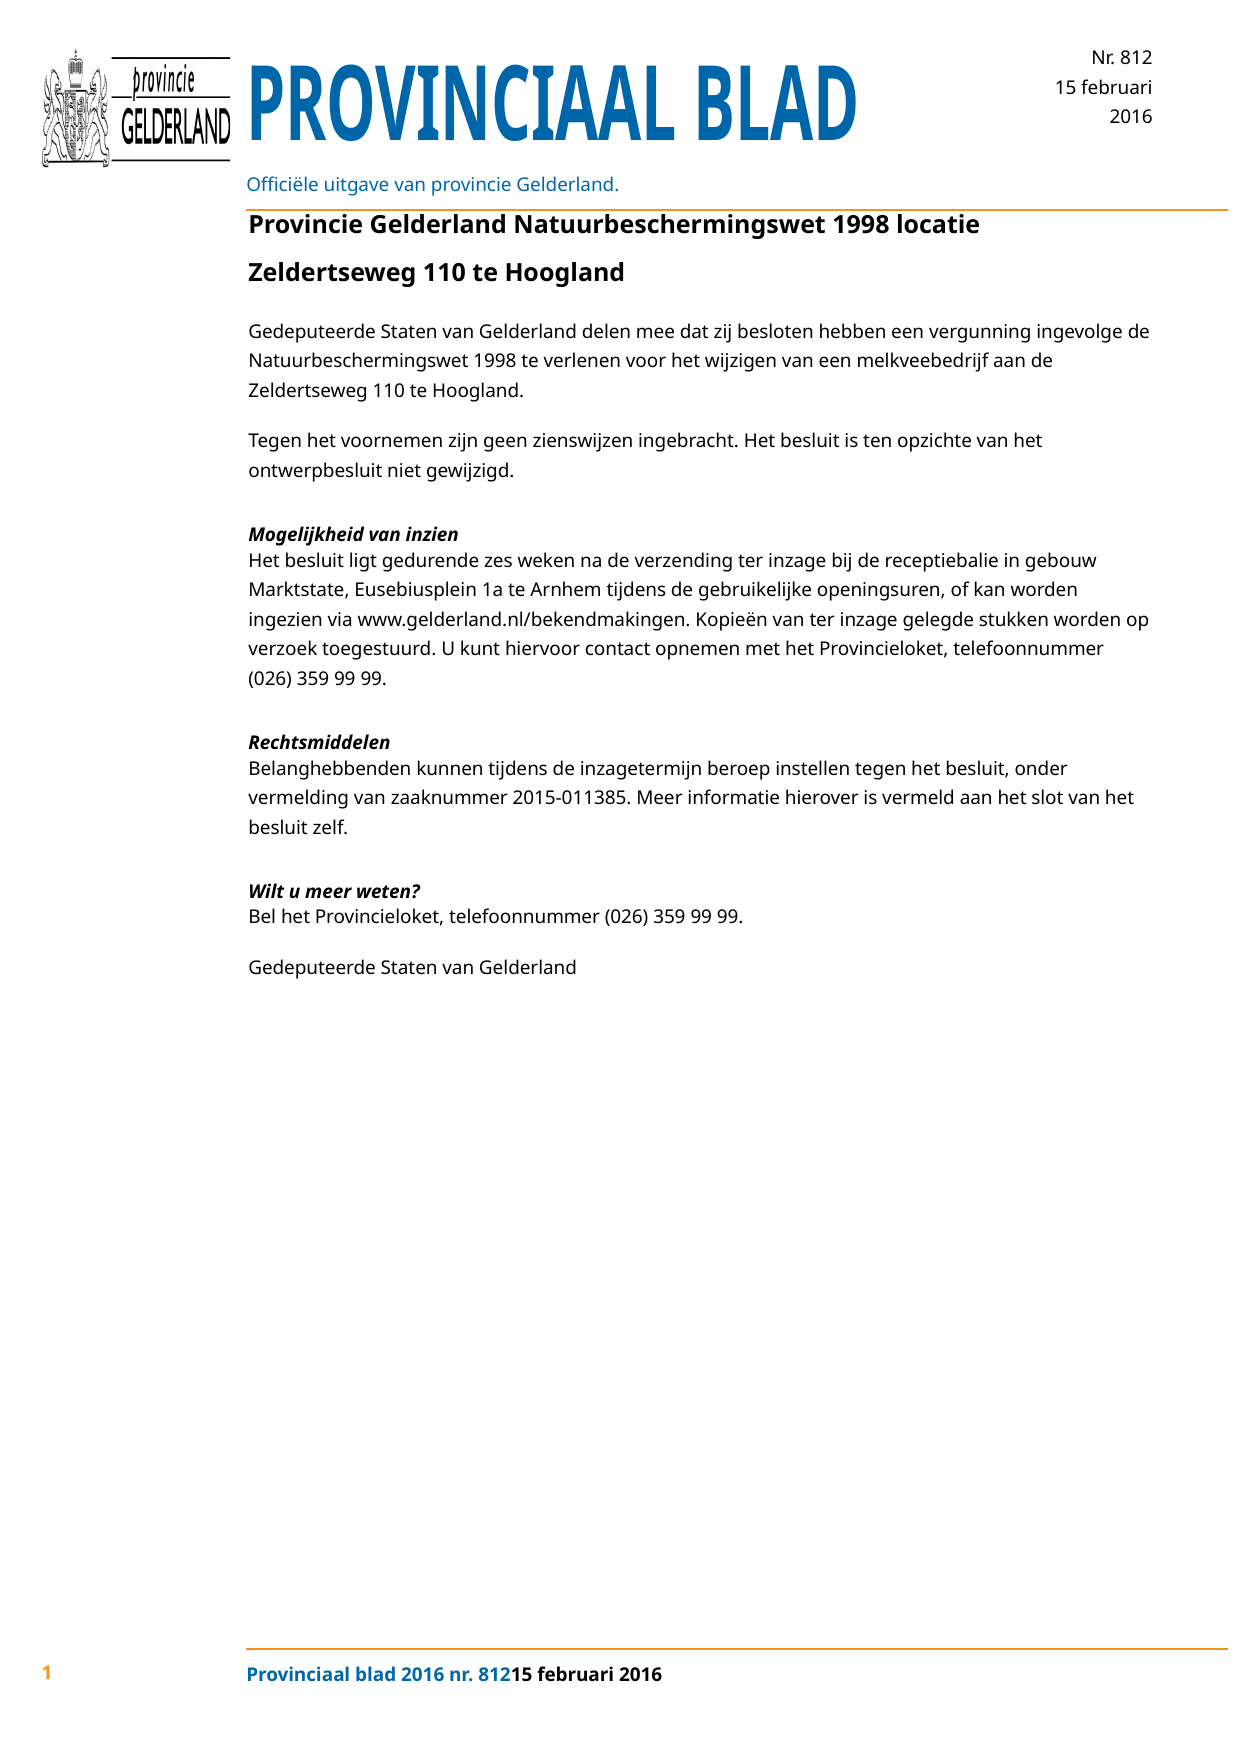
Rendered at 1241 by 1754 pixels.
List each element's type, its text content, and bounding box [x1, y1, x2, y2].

text Belanghebbenden kunnen tijdens de inzagetermijn beroep instellen tegen het besluit, onder vermelding van zaaknummer 2015-011385. Meer informatie hierover is vermeld aan het slot van het besluit zelf. [248, 755, 1152, 840]
text Wilt u meer weten? [248, 878, 1152, 904]
text Tegen het voornemen zijn geen zienswijzen ingebracht. Het besluit is ten opzichte van het ontwerpbesluit niet gewijzigd. [248, 427, 1152, 483]
text Rechtsmiddelen [248, 729, 1152, 755]
picture [41, 47, 231, 172]
text Bel het Provincieloket, telefoonnummer (026) 359 99 99. [248, 904, 1152, 929]
text Gedeputeerde Staten van Gelderland [248, 954, 1152, 980]
text Mogelijkheid van inzien [248, 521, 1152, 547]
text Het besluit ligt gedurende zes weken na de verzending ter inzage bij de receptiebalie in gebouw Marktstate, Eusebiusplein 1a te Arnhem tijdens de gebruikelijke openingsuren, of kan worden ingezien via www.gelderland.nl/bekendmakingen. Kopieën van ter inzage gelegde stukken worden op verzoek toegestuurd. U kunt hiervoor contact opnemen met het Provincieloket, telefoonnummer (026) 359 99 99. [248, 547, 1152, 691]
text Gedeputeerde Staten van Gelderland delen mee dat zij besloten hebben een vergunning ingevolge de Natuurbeschermingswet 1998 te verlenen voor het wijzigen van een melkveebedrijf aan de Zeldertseweg 110 te Hoogland. [248, 318, 1152, 403]
text Provincie Gelderland Natuurbeschermingswet 1998 locatie Zeldertseweg 110 te Hoogland [248, 211, 1152, 288]
